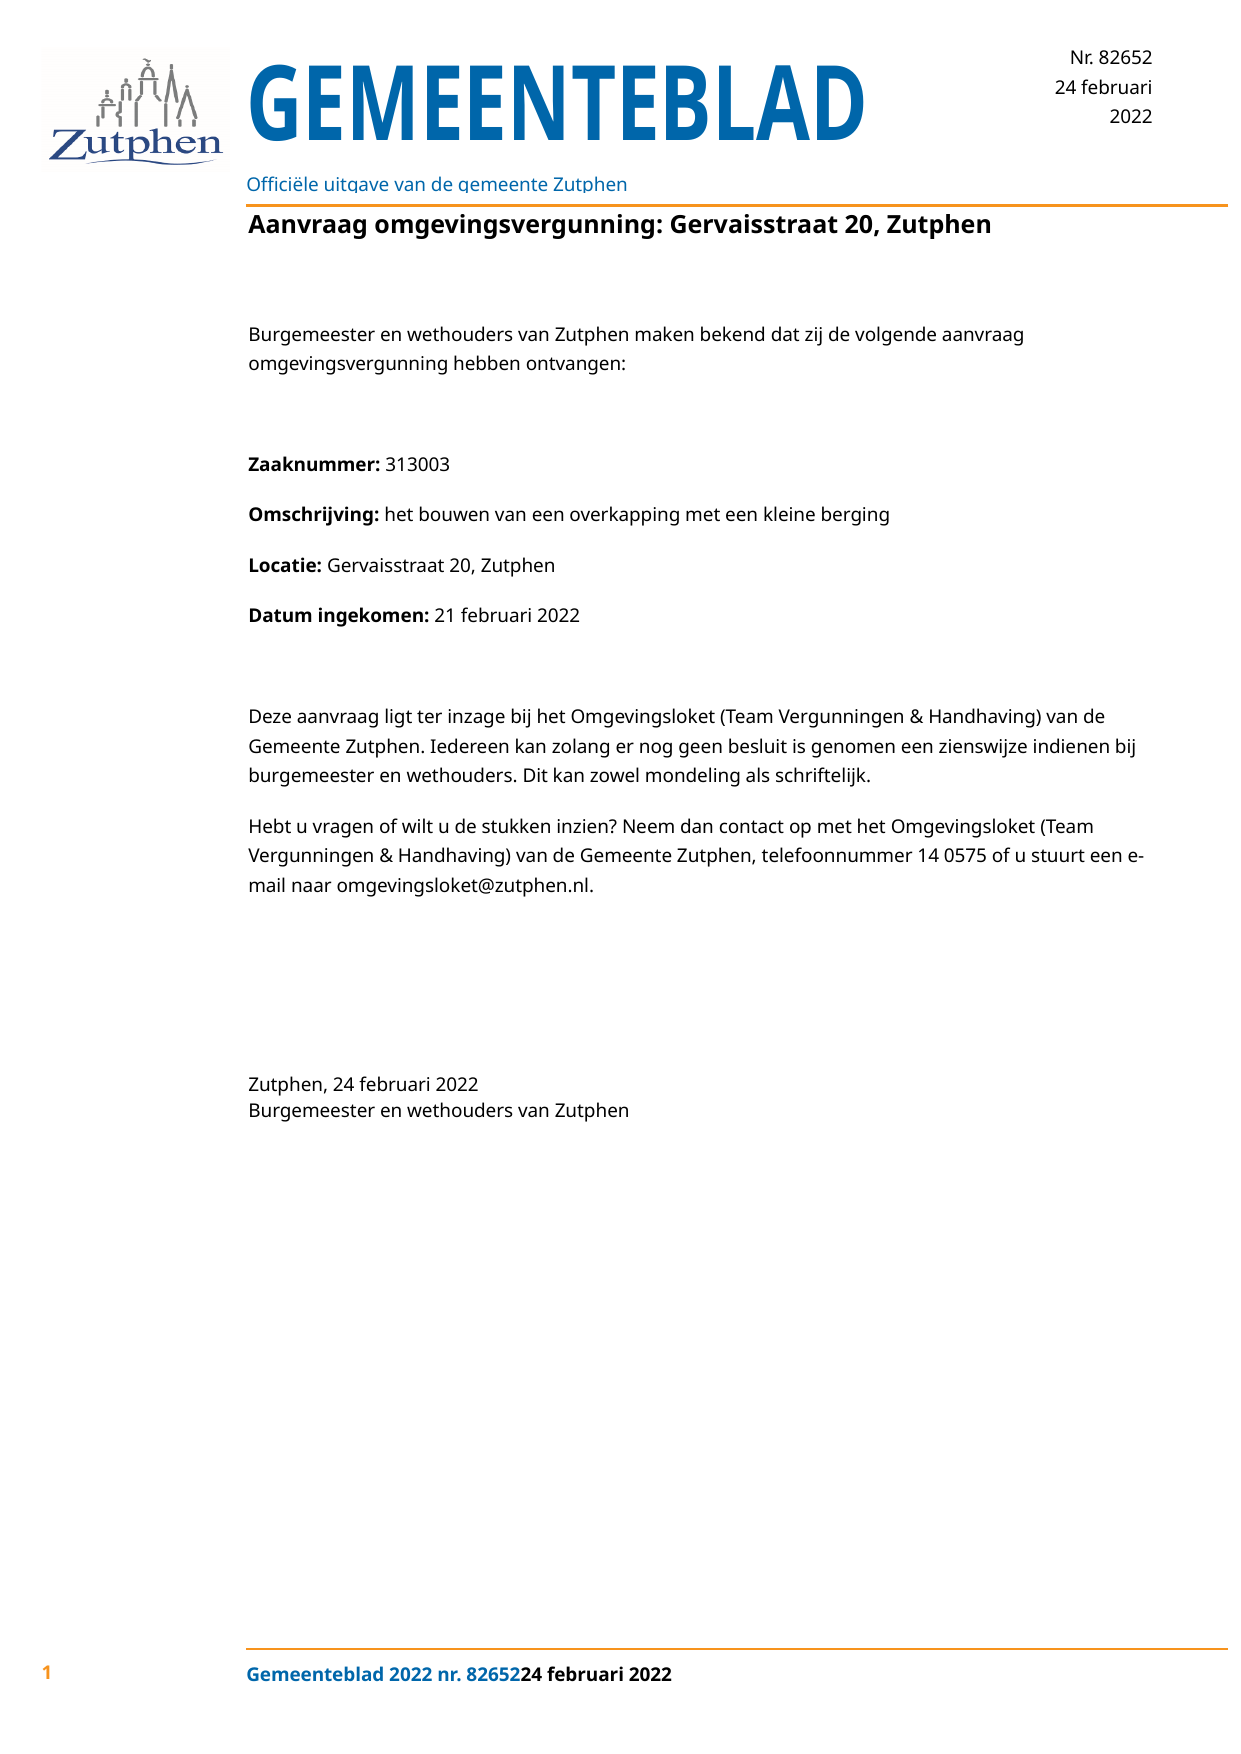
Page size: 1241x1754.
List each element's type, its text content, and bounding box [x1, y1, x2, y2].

text Zutphen, 24 februari 2022 [248, 1071, 1152, 1097]
text Locatie: Gervaisstraat 20, Zutphen [248, 552, 1152, 578]
text Burgemeester en wethouders van Zutphen [248, 1097, 1152, 1122]
text Datum ingekomen: 21 februari 2022 [248, 602, 1152, 628]
text Hebt u vragen of wilt u de stukken inzien? Neem dan contact op met het Omgevingsloket (Team Vergunningen & Handhaving) van de Gemeente Zutphen, telefoonnummer 14 0575 of u stuurt een e-mail naar omgevingsloket@zutphen.nl. [248, 813, 1152, 898]
text Burgemeester en wethouders van Zutphen maken bekend dat zij de volgende aanvraag omgevingsvergunning hebben ontvangen: [248, 321, 1152, 376]
text Omschrijving: het bouwen van een overkapping met een kleine berging [248, 502, 1152, 527]
text Aanvraag omgevingsvergunning: Gervaisstraat 20, Zutphen [248, 207, 1152, 241]
text Zaaknummer: 313003 [248, 451, 1152, 477]
text Deze aanvraag ligt ter inzage bij het Omgevingsloket (Team Vergunningen & Handhaving) van de Gemeente Zutphen. Iedereen kan zolang er nog geen besluit is genomen een zienswijze indienen bij burgemeester en wethouders. Dit kan zowel mondeling als schriftelijk. [248, 703, 1152, 788]
picture [41, 47, 231, 172]
